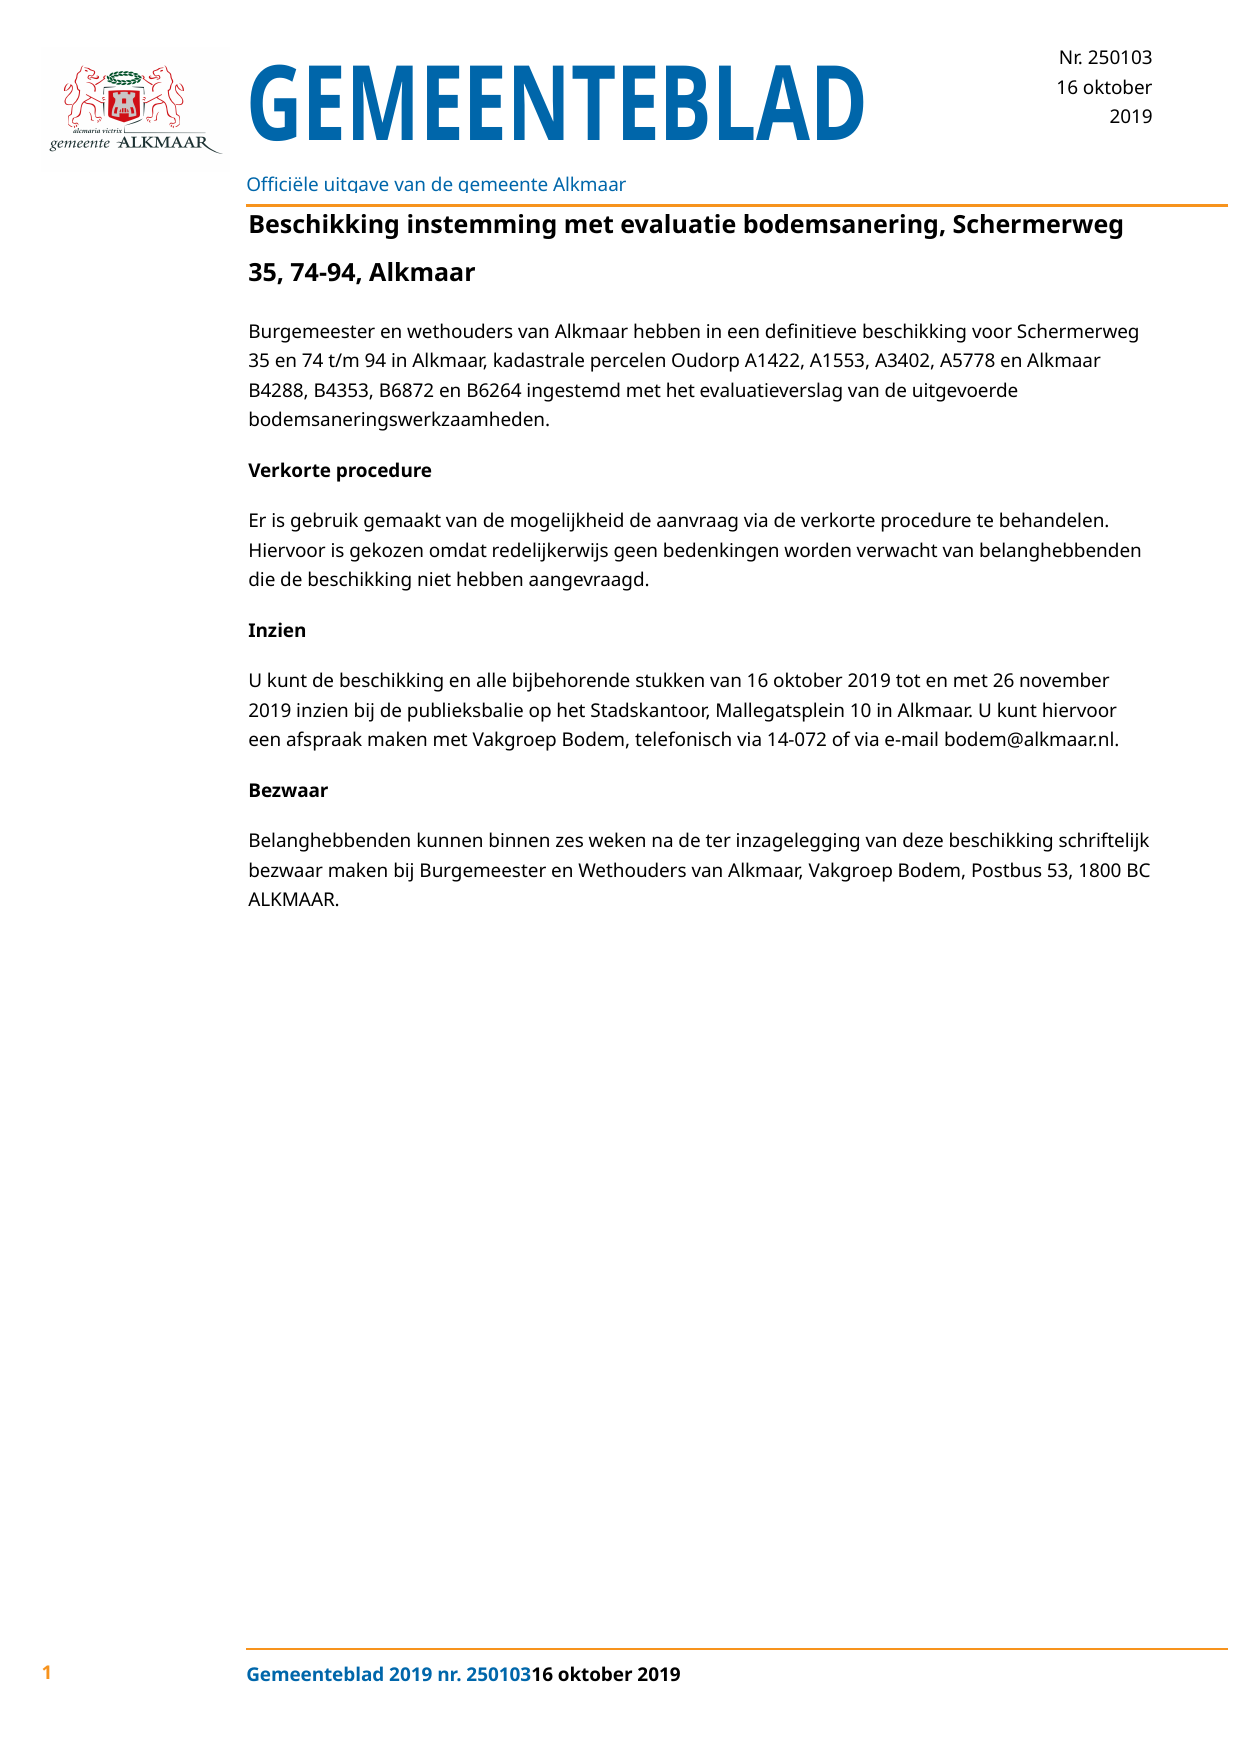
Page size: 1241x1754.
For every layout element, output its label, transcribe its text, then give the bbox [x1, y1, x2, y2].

text Inzien [248, 617, 1152, 643]
text Bezwaar [248, 777, 1152, 803]
picture [41, 47, 231, 172]
text U kunt de beschikking en alle bijbehorende stukken van 16 oktober 2019 tot en met 26 november 2019 inzien bij de publieksbalie op het Stadskantoor, Mallegatsplein 10 in Alkmaar. U kunt hiervoor een afspraak maken met Vakgroep Bodem, telefonisch via 14-072 of via e-mail bodem@alkmaar.nl. [248, 667, 1152, 752]
text Burgemeester en wethouders van Alkmaar hebben in een definitieve beschikking voor Schermerweg 35 en 74 t/m 94 in Alkmaar, kadastrale percelen Oudorp A1422, A1553, A3402, A5778 en Alkmaar B4288, B4353, B6872 en B6264 ingestemd met het evaluatieverslag van de uitgevoerde bodemsaneringswerkzaamheden. [248, 318, 1152, 432]
text Belanghebbenden kunnen binnen zes weken na de ter inzagelegging van deze beschikking schriftelijk bezwaar maken bij Burgemeester en Wethouders van Alkmaar, Vakgroep Bodem, Postbus 53, 1800 BC ALKMAAR. [248, 827, 1152, 912]
text Er is gebruik gemaakt van de mogelijkheid de aanvraag via de verkorte procedure te behandelen. Hiervoor is gekozen omdat redelijkerwijs geen bedenkingen worden verwacht van belanghebbenden die de beschikking niet hebben aangevraagd. [248, 507, 1152, 592]
text Verkorte procedure [248, 457, 1152, 483]
text Beschikking instemming met evaluatie bodemsanering, Schermerweg 35, 74-94, Alkmaar [248, 207, 1152, 288]
